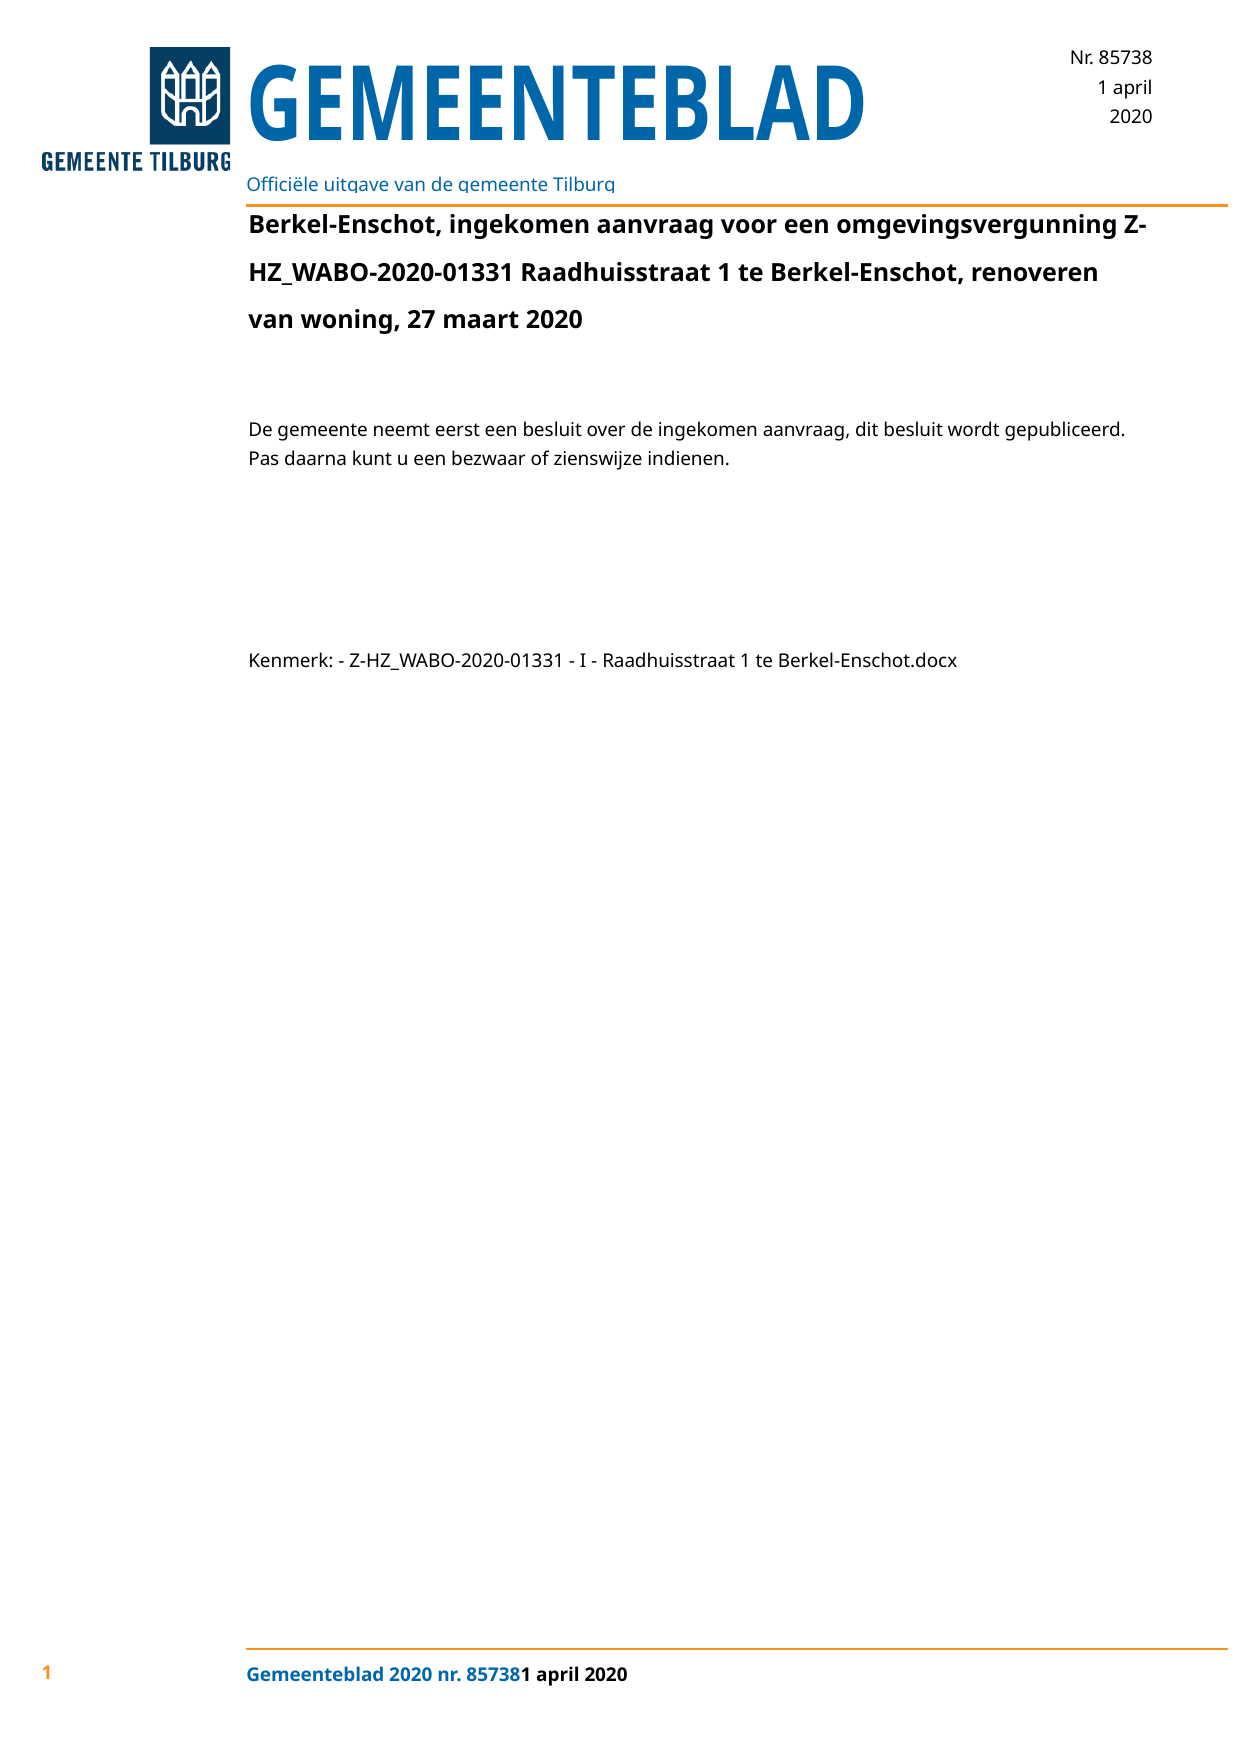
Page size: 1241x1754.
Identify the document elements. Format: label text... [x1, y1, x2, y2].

text Berkel-Enschot, ingekomen aanvraag voor een omgevingsvergunning Z-HZ_WABO-2020-01331 Raadhuisstraat 1 te Berkel-Enschot, renoveren van woning, 27 maart 2020 [248, 207, 1152, 336]
text Kenmerk: - Z-HZ_WABO-2020-01331 - I - Raadhuisstraat 1 te Berkel-Enschot.docx [248, 647, 1152, 673]
text De gemeente neemt eerst een besluit over de ingekomen aanvraag, dit besluit wordt gepubliceerd. Pas daarna kunt u een bezwaar of zienswijze indienen. [248, 416, 1152, 471]
picture [41, 47, 231, 172]
